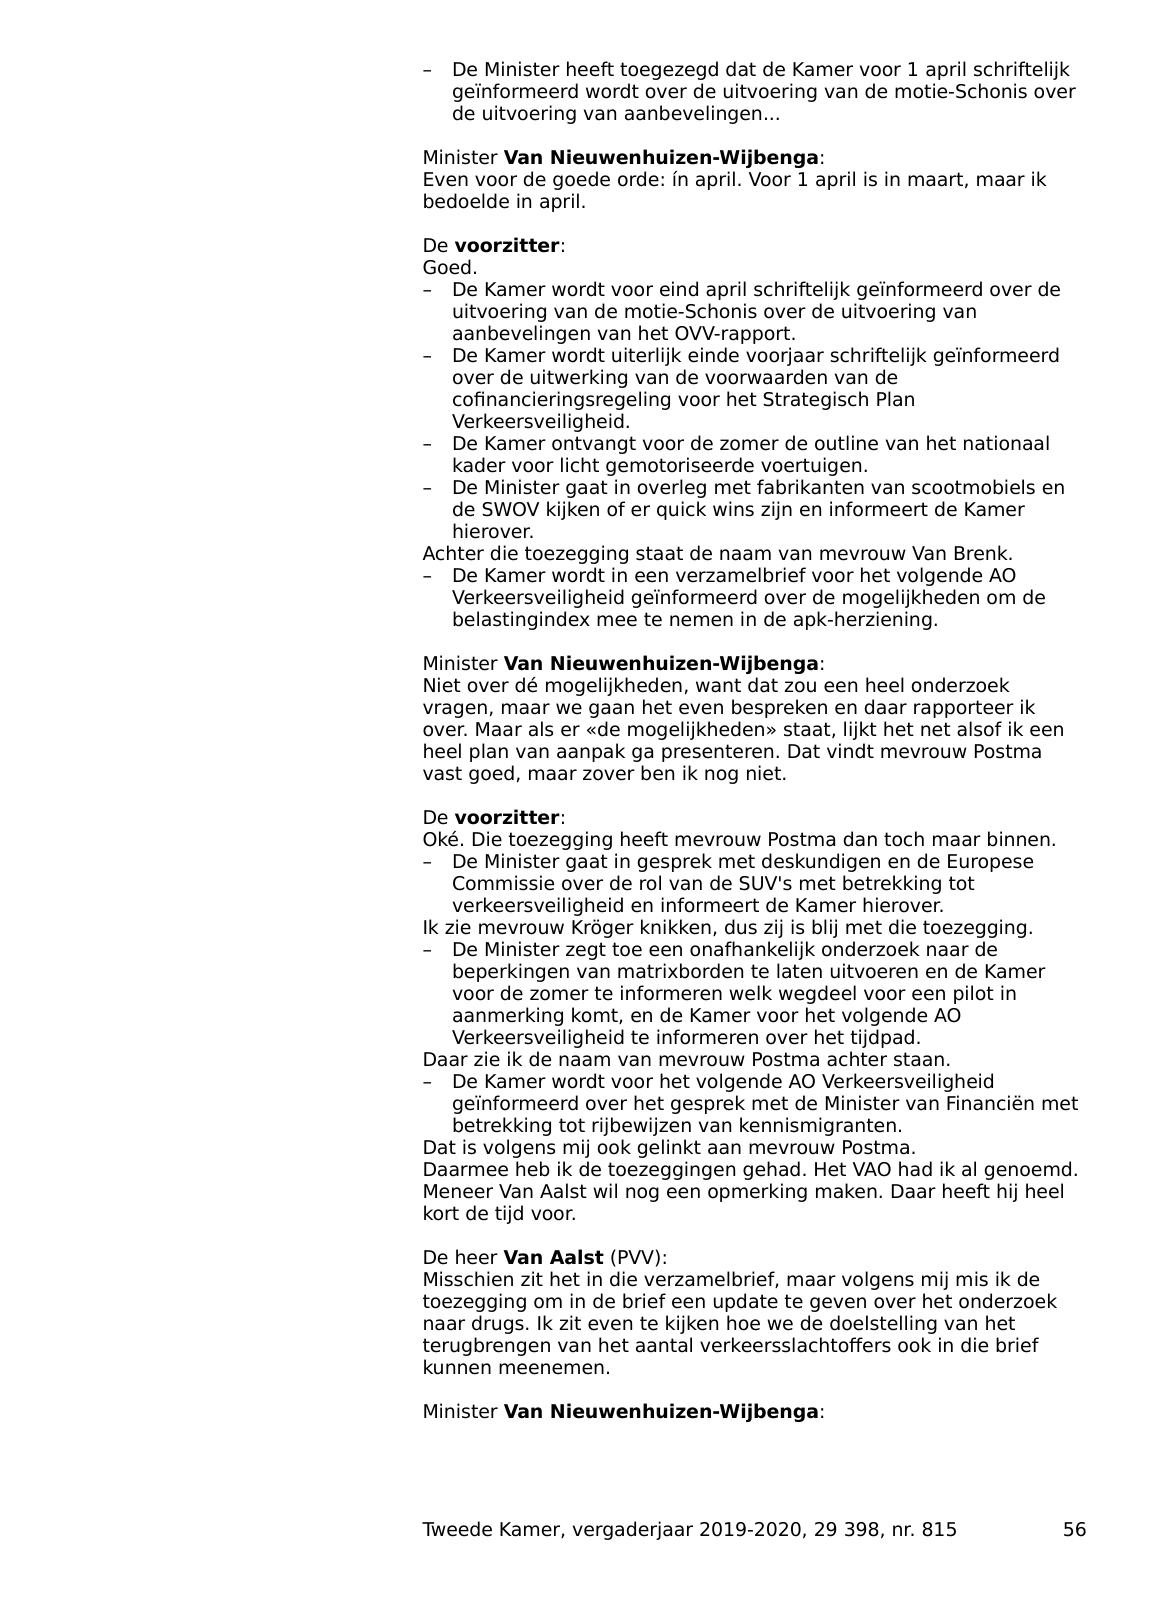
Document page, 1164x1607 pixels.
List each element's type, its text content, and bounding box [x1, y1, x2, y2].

text Misschien zit het in die verzamelbrief, maar volgens mij mis ik de toezegging om in de brief een update te geven over het onderzoek naar drugs. Ik zit even te kijken hoe we de doelstelling van het terugbrengen van het aantal verkeersslachtoffers ook in die brief kunnen meenemen. [422, 1269, 1087, 1379]
text – De Minister gaat in gesprek met deskundigen en de Europese Commissie over de rol van de SUV's met betrekking tot verkeersveiligheid en informeert de Kamer hierover. [422, 851, 1087, 917]
text Minister Van Nieuwenhuizen-Wijbenga: [422, 147, 1087, 169]
text Dat is volgens mij ook gelinkt aan mevrouw Postma. [422, 1137, 1087, 1159]
text Ik zie mevrouw Kröger knikken, dus zij is blij met die toezegging. [422, 917, 1087, 939]
text Even voor de goede orde: ín april. Voor 1 april is in maart, maar ik bedoelde in april. [422, 169, 1087, 213]
text – De Kamer wordt in een verzamelbrief voor het volgende AO Verkeersveiligheid geïnformeerd over de mogelijkheden om de belastingindex mee te nemen in de apk-herziening. [422, 565, 1087, 631]
text – De Minister zegt toe een onafhankelijk onderzoek naar de beperkingen van matrixborden te laten uitvoeren en de Kamer voor de zomer te informeren welk wegdeel voor een pilot in aanmerking komt, en de Kamer voor het volgende AO Verkeersveiligheid te informeren over het tijdpad. [422, 939, 1087, 1049]
text Minister Van Nieuwenhuizen-Wijbenga: [422, 1401, 1087, 1423]
text – De Kamer wordt voor het volgende AO Verkeersveiligheid geïnformeerd over het gesprek met de Minister van Financiën met betrekking tot rijbewijzen van kennismigranten. [422, 1071, 1087, 1137]
text De voorzitter: [422, 235, 1087, 257]
text – De Kamer wordt uiterlijk einde voorjaar schriftelijk geïnformeerd over de uitwerking van de voorwaarden van de cofinancieringsregeling voor het Strategisch Plan Verkeersveiligheid. [422, 345, 1087, 433]
text – De Minister heeft toegezegd dat de Kamer voor 1 april schriftelijk geïnformeerd wordt over de uitvoering van de motie-Schonis over de uitvoering van aanbevelingen... [422, 59, 1087, 125]
text De heer Van Aalst (PVV): [422, 1247, 1087, 1269]
text Daar zie ik de naam van mevrouw Postma achter staan. [422, 1049, 1087, 1071]
text – De Kamer ontvangt voor de zomer de outline van het nationaal kader voor licht gemotoriseerde voertuigen. [422, 433, 1087, 477]
text De voorzitter: [422, 807, 1087, 829]
text Goed. [422, 257, 1087, 279]
text Niet over dé mogelijkheden, want dat zou een heel onderzoek vragen, maar we gaan het even bespreken en daar rapporteer ik over. Maar als er «de mogelijkheden» staat, lijkt het net alsof ik een heel plan van aanpak ga presenteren. Dat vindt mevrouw Postma vast goed, maar zover ben ik nog niet. [422, 675, 1087, 785]
text Oké. Die toezegging heeft mevrouw Postma dan toch maar binnen. [422, 829, 1087, 851]
text – De Minister gaat in overleg met fabrikanten van scootmobiels en de SWOV kijken of er quick wins zijn en informeert de Kamer hierover. [422, 477, 1087, 543]
text Minister Van Nieuwenhuizen-Wijbenga: [422, 653, 1087, 675]
text Daarmee heb ik de toezeggingen gehad. Het VAO had ik al genoemd. Meneer Van Aalst wil nog een opmerking maken. Daar heeft hij heel kort de tijd voor. [422, 1159, 1087, 1225]
text Achter die toezegging staat de naam van mevrouw Van Brenk. [422, 543, 1087, 565]
text – De Kamer wordt voor eind april schriftelijk geïnformeerd over de uitvoering van de motie-Schonis over de uitvoering van aanbevelingen van het OVV-rapport. [422, 279, 1087, 345]
